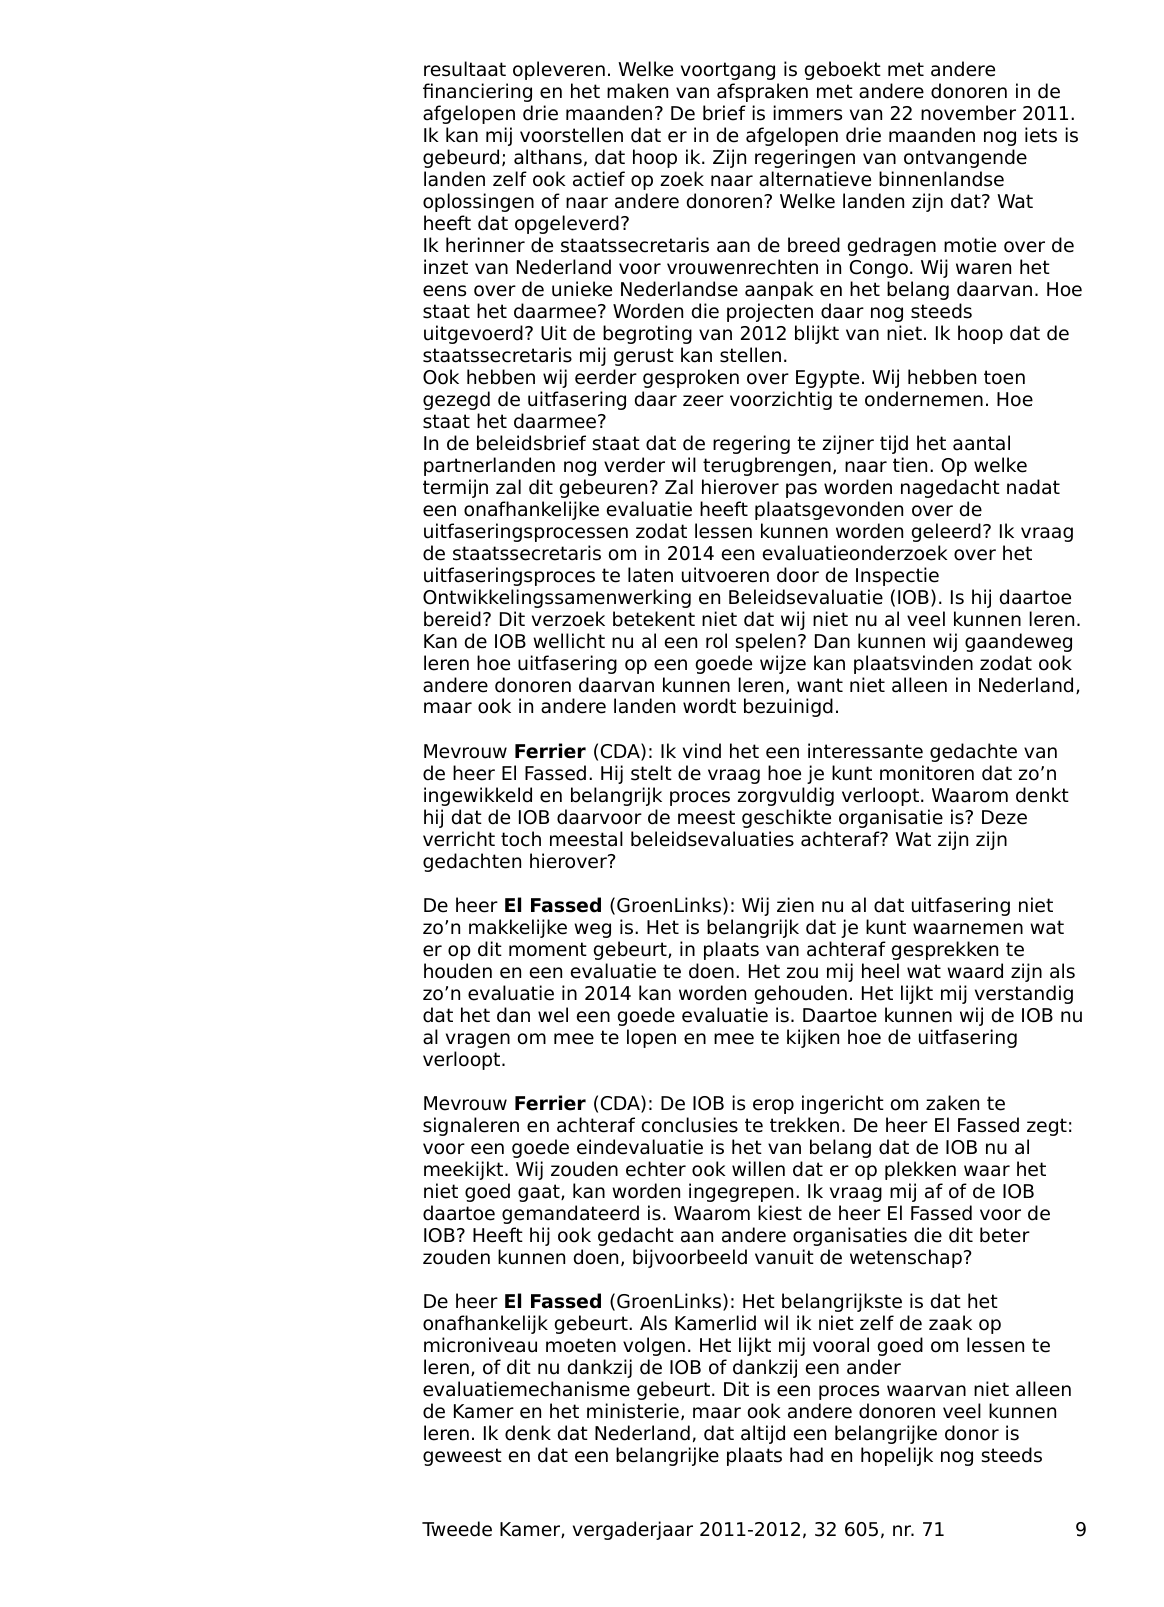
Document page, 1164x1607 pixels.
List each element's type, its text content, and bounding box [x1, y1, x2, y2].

text Mevrouw Ferrier (CDA): Ik vind het een interessante gedachte van de heer El Fassed. Hij stelt de vraag hoe je kunt monitoren dat zo’n ingewikkeld en belangrijk proces zorgvuldig verloopt. Waarom denkt hij dat de IOB daarvoor de meest geschikte organisatie is? Deze verricht toch meestal beleidsevaluaties achteraf? Wat zijn zijn gedachten hierover? [422, 741, 1087, 872]
text Ik herinner de staatssecretaris aan de breed gedragen motie over de inzet van Nederland voor vrouwenrechten in Congo. Wij waren het eens over de unieke Nederlandse aanpak en het belang daarvan. Hoe staat het daarmee? Worden die projecten daar nog steeds uitgevoerd? Uit de begroting van 2012 blijkt van niet. Ik hoop dat de staatssecretaris mij gerust kan stellen. [422, 235, 1087, 367]
text resultaat opleveren. Welke voortgang is geboekt met andere financiering en het maken van afspraken met andere donoren in de afgelopen drie maanden? De brief is immers van 22 november 2011. Ik kan mij voorstellen dat er in de afgelopen drie maanden nog iets is gebeurd; althans, dat hoop ik. Zijn regeringen van ontvangende landen zelf ook actief op zoek naar alternatieve binnenlandse oplossingen of naar andere donoren? Welke landen zijn dat? Wat heeft dat opgeleverd? [422, 59, 1087, 235]
text In de beleidsbrief staat dat de regering te zijner tijd het aantal partnerlanden nog verder wil terugbrengen, naar tien. Op welke termijn zal dit gebeuren? Zal hierover pas worden nagedacht nadat een onafhankelijke evaluatie heeft plaatsgevonden over de uitfaseringsprocessen zodat lessen kunnen worden geleerd? Ik vraag de staatssecretaris om in 2014 een evaluatieonderzoek over het uitfaseringsproces te laten uitvoeren door de Inspectie Ontwikkelingssamenwerking en Beleidsevaluatie (IOB). Is hij daartoe bereid? Dit verzoek betekent niet dat wij niet nu al veel kunnen leren. Kan de IOB wellicht nu al een rol spelen? Dan kunnen wij gaandeweg leren hoe uitfasering op een goede wijze kan plaatsvinden zodat ook andere donoren daarvan kunnen leren, want niet alleen in Nederland, maar ook in andere landen wordt bezuinigd. [422, 433, 1087, 718]
text Ook hebben wij eerder gesproken over Egypte. Wij hebben toen gezegd de uitfasering daar zeer voorzichtig te ondernemen. Hoe staat het daarmee? [422, 367, 1087, 433]
text Mevrouw Ferrier (CDA): De IOB is erop ingericht om zaken te signaleren en achteraf conclusies te trekken. De heer El Fassed zegt: voor een goede eindevaluatie is het van belang dat de IOB nu al meekijkt. Wij zouden echter ook willen dat er op plekken waar het niet goed gaat, kan worden ingegrepen. Ik vraag mij af of de IOB daartoe gemandateerd is. Waarom kiest de heer El Fassed voor de IOB? Heeft hij ook gedacht aan andere organisaties die dit beter zouden kunnen doen, bijvoorbeeld vanuit de wetenschap? [422, 1093, 1087, 1268]
text De heer El Fassed (GroenLinks): Het belangrijkste is dat het onafhankelijk gebeurt. Als Kamerlid wil ik niet zelf de zaak op microniveau moeten volgen. Het lijkt mij vooral goed om lessen te leren, of dit nu dankzij de IOB of dankzij een ander evaluatiemechanisme gebeurt. Dit is een proces waarvan niet alleen de Kamer en het ministerie, maar ook andere donoren veel kunnen leren. Ik denk dat Nederland, dat altijd een belangrijke donor is geweest en dat een belangrijke plaats had en hopelijk nog steeds [422, 1291, 1087, 1467]
text De heer El Fassed (GroenLinks): Wij zien nu al dat uitfasering niet zo’n makkelijke weg is. Het is belangrijk dat je kunt waarnemen wat er op dit moment gebeurt, in plaats van achteraf gesprekken te houden en een evaluatie te doen. Het zou mij heel wat waard zijn als zo’n evaluatie in 2014 kan worden gehouden. Het lijkt mij verstandig dat het dan wel een goede evaluatie is. Daartoe kunnen wij de IOB nu al vragen om mee te lopen en mee te kijken hoe de uitfasering verloopt. [422, 895, 1087, 1071]
